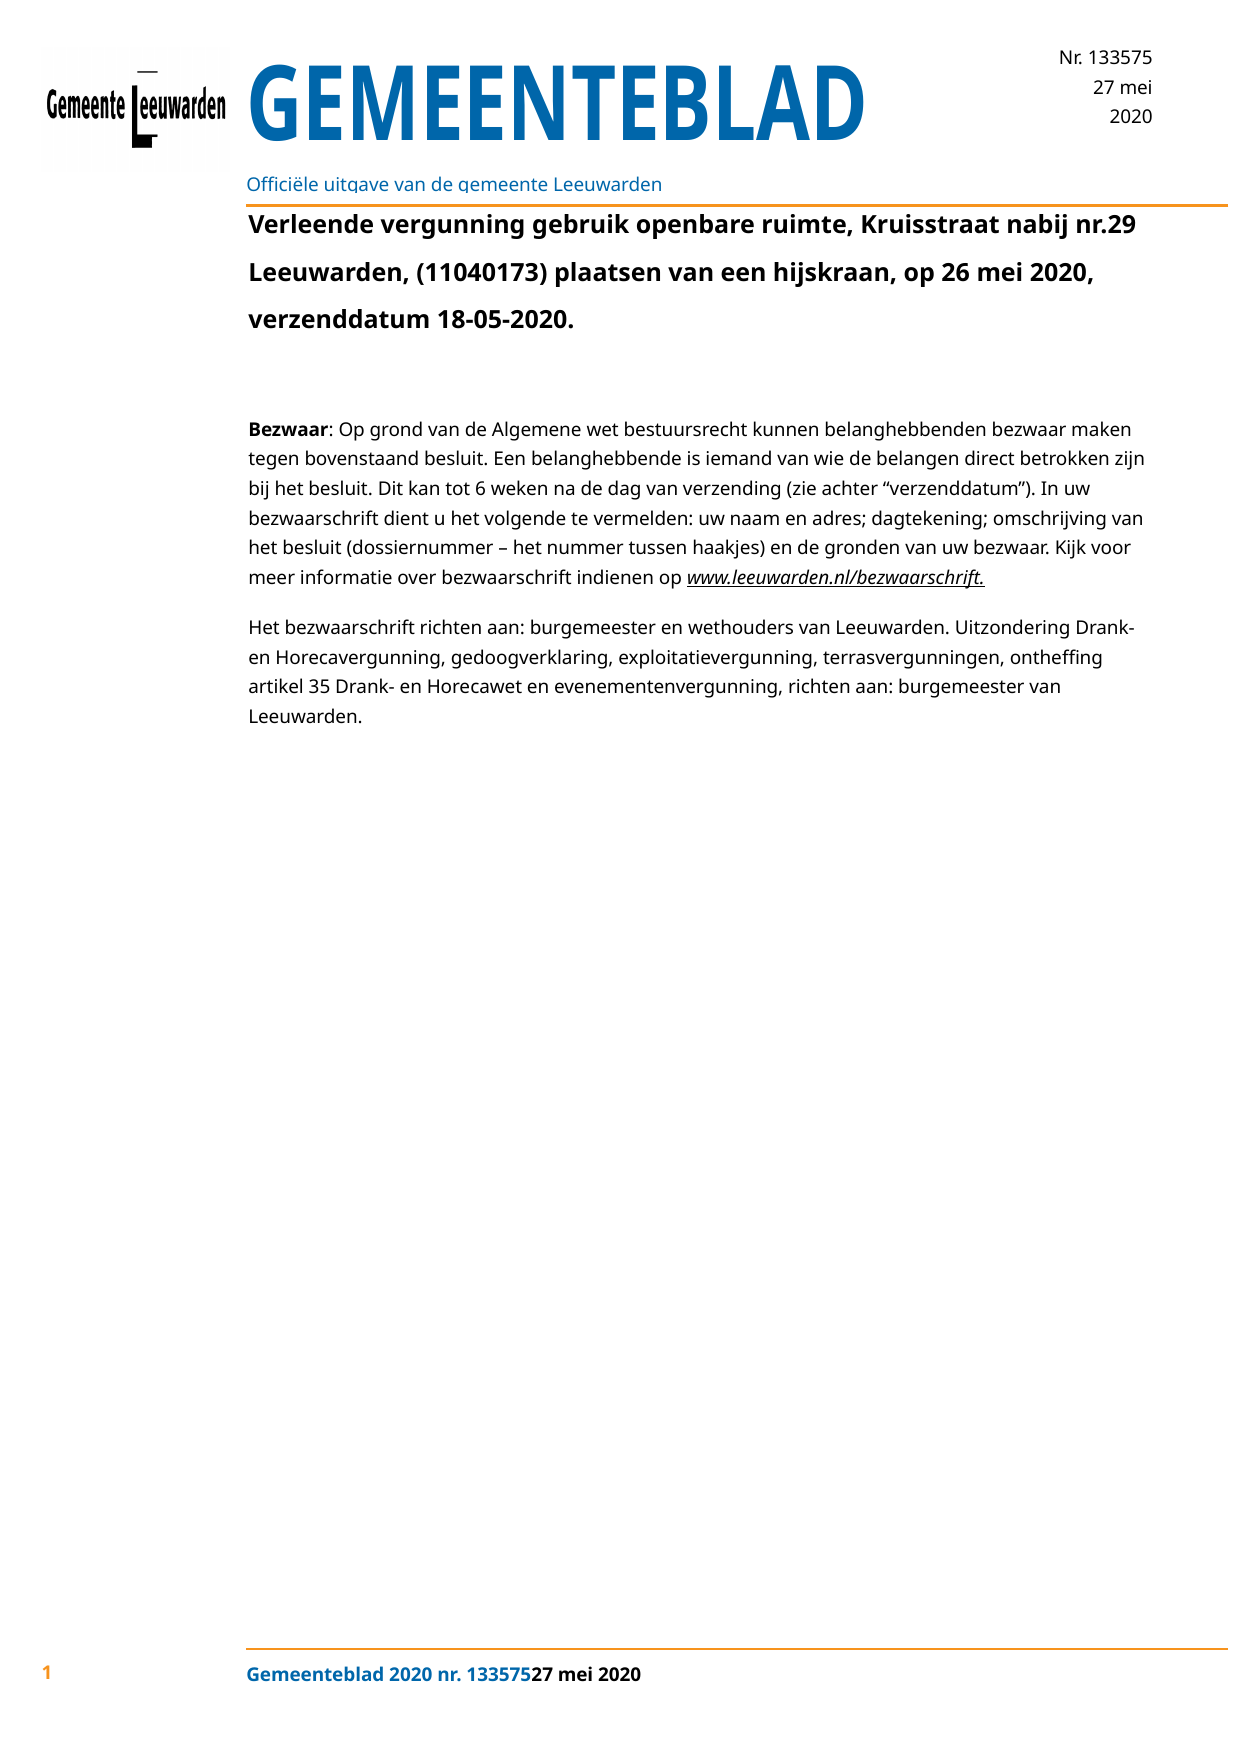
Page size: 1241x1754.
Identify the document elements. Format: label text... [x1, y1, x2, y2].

picture [41, 47, 231, 172]
text Het bezwaarschrift richten aan: burgemeester en wethouders van Leeuwarden. Uitzondering Drank- en Horecavergunning, gedoogverklaring, exploitatievergunning, terrasvergunningen, ontheffing artikel 35 Drank- en Horecawet en evenementenvergunning, richten aan: burgemeester van Leeuwarden. [248, 614, 1152, 729]
text Bezwaar: Op grond van de Algemene wet bestuursrecht kunnen belanghebbenden bezwaar maken tegen bovenstaand besluit. Een belanghebbende is iemand van wie de belangen direct betrokken zijn bij het besluit. Dit kan tot 6 weken na de dag van verzending (zie achter “verzenddatum”). In uw bezwaarschrift dient u het volgende te vermelden: uw naam en adres; dagtekening; omschrijving van het besluit (dossiernummer – het nummer tussen haakjes) en de gronden van uw bezwaar. Kijk voor meer informatie over bezwaarschrift indienen op www.leeuwarden.nl/bezwaarschrift. [248, 416, 1152, 589]
text Verleende vergunning gebruik openbare ruimte, Kruisstraat nabij nr.29 Leeuwarden, (11040173) plaatsen van een hijskraan, op 26 mei 2020, verzenddatum 18-05-2020. [248, 207, 1152, 336]
